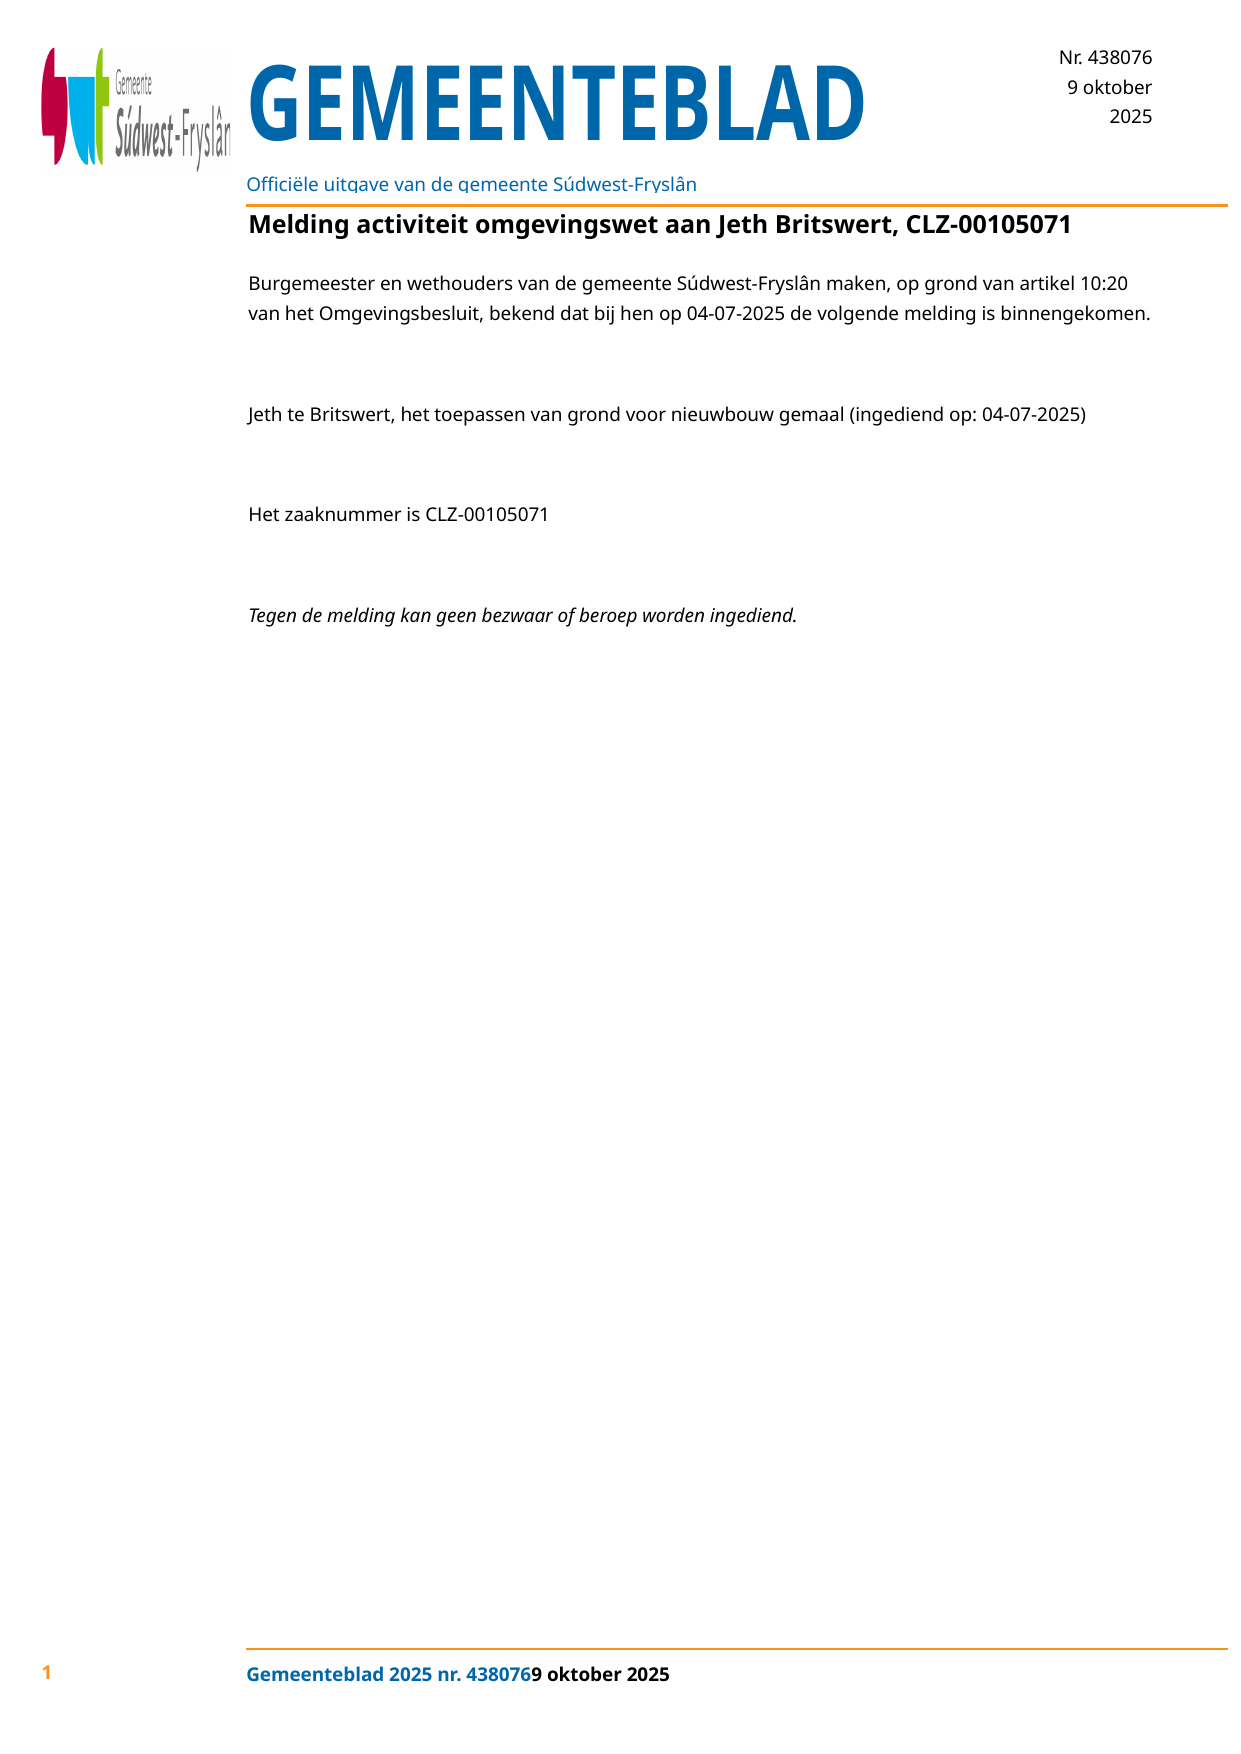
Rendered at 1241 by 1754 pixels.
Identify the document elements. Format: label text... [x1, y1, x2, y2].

text Het zaaknummer is CLZ-00105071 [248, 502, 1152, 527]
text Melding activiteit omgevingswet aan Jeth Britswert, CLZ-00105071 [248, 207, 1152, 241]
text Burgemeester en wethouders van de gemeente Súdwest-Fryslân maken, op grond van artikel 10:20 van het Omgevingsbesluit, bekend dat bij hen op 04-07-2025 de volgende melding is binnengekomen. [248, 270, 1152, 326]
picture [41, 47, 231, 172]
text Tegen de melding kan geen bezwaar of beroep worden ingediend. [248, 602, 1152, 628]
text Jeth te Britswert, het toepassen van grond voor nieuwbouw gemaal (ingediend op: 04-07-2025) [248, 401, 1152, 426]
